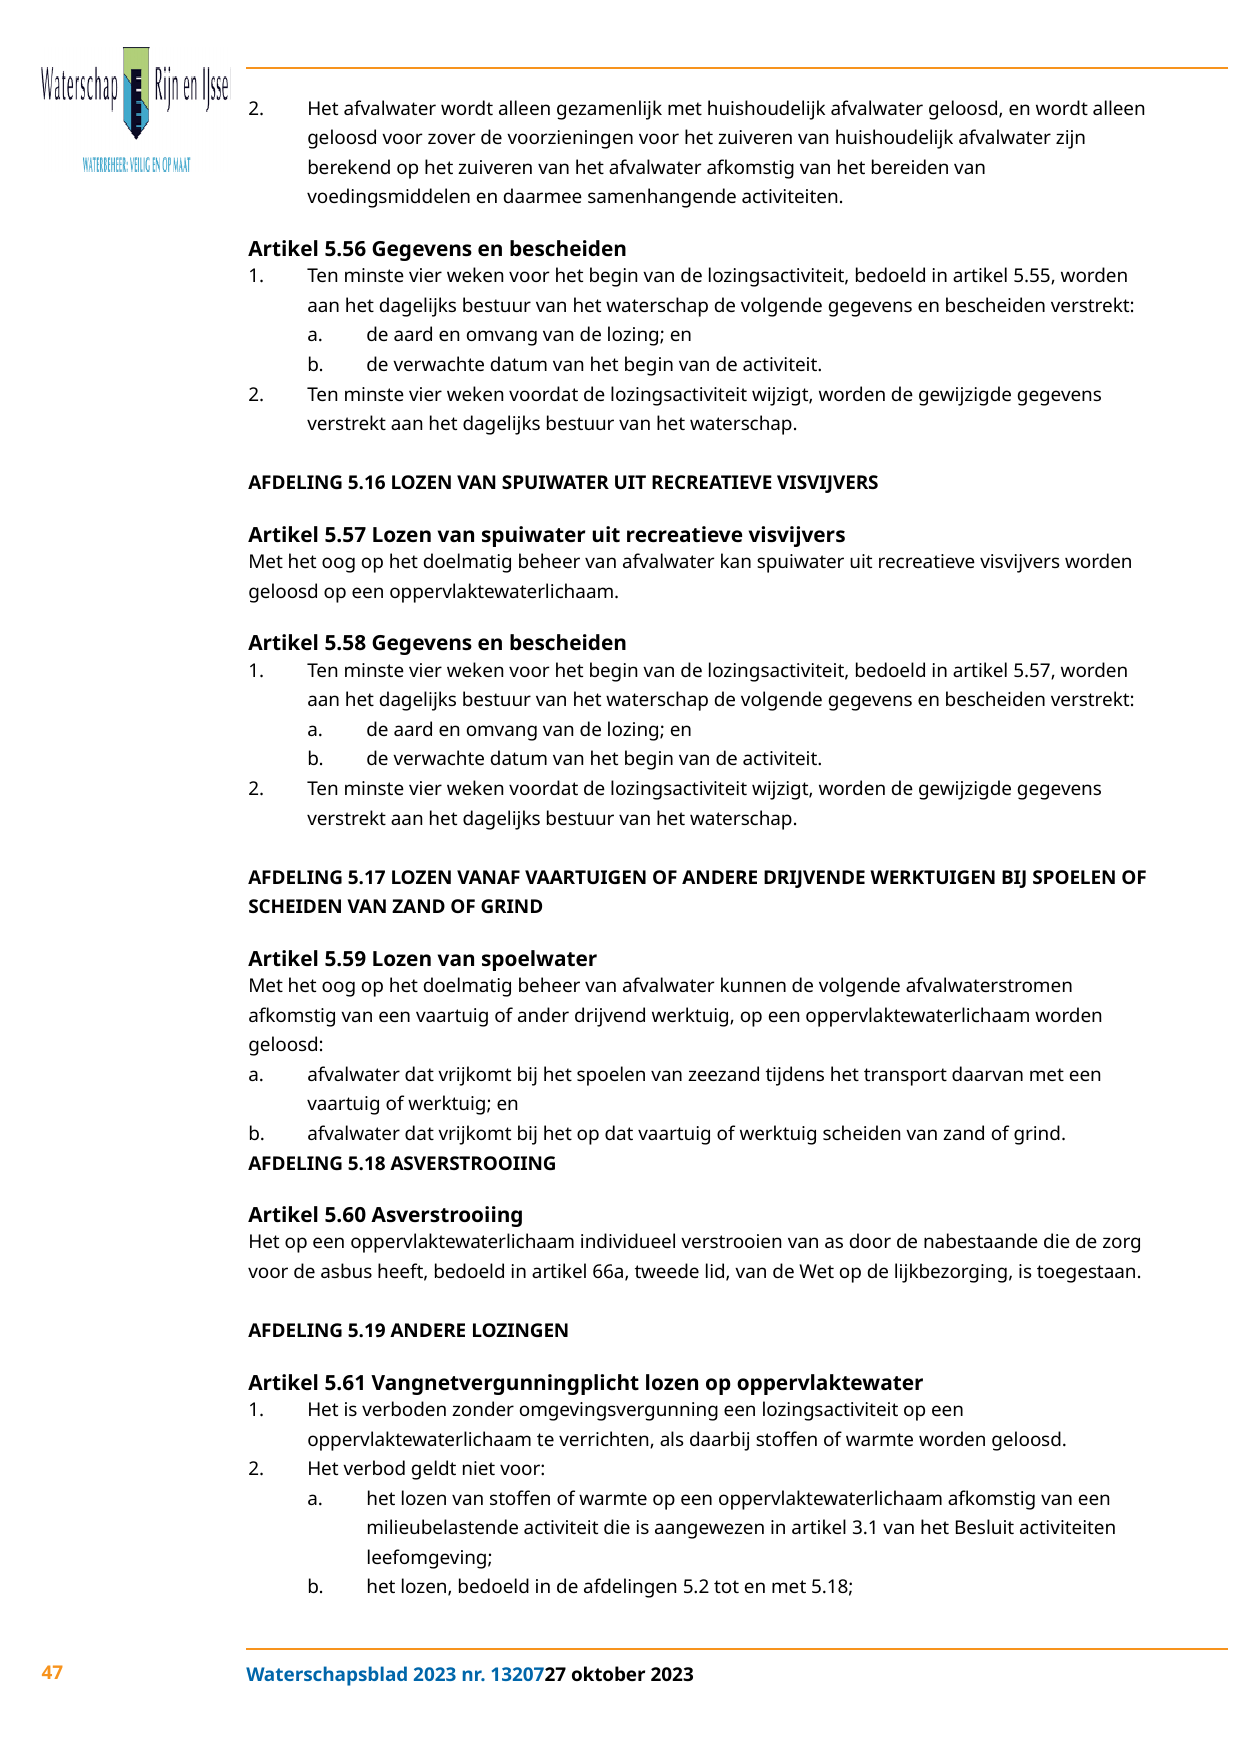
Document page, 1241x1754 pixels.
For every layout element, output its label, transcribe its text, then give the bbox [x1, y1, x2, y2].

text Artikel 5.58 Gegevens en bescheiden [248, 628, 1152, 657]
text AFDELING 5.18 ASVERSTROOIING [248, 1150, 1152, 1176]
list de verwachte datum van het begin van de activiteit. [307, 351, 1152, 377]
text Met het oog op het doelmatig beheer van afvalwater kunnen de volgende afvalwaterstromen afkomstig van een vaartuig of ander drijvend werktuig, op een oppervlaktewaterlichaam worden geloosd: [248, 972, 1152, 1057]
list het lozen, bedoeld in de afdelingen 5.2 tot en met 5.18; [307, 1574, 1152, 1599]
list Het is verboden zonder omgevingsvergunning een lozingsactiviteit op een oppervlaktewaterlichaam te verrichten, als daarbij stoffen of warmte worden geloosd. [248, 1396, 1152, 1452]
text Met het oog op het doelmatig beheer van afvalwater kan spuiwater uit recreatieve visvijvers worden geloosd op een oppervlaktewaterlichaam. [248, 548, 1152, 604]
text AFDELING 5.17 LOZEN VANAF VAARTUIGEN OF ANDERE DRIJVENDE WERKTUIGEN BIJ SPOELEN OF SCHEIDEN VAN ZAND OF GRIND [248, 864, 1152, 919]
list de aard en omvang van de lozing; en [307, 322, 1152, 347]
text Artikel 5.57 Lozen van spuiwater uit recreatieve visvijvers [248, 520, 1152, 548]
list Ten minste vier weken voor het begin van de lozingsactiviteit, bedoeld in artikel 5.57, worden aan het dagelijks bestuur van het waterschap de volgende gegevens en bescheiden verstrekt: [248, 657, 1152, 712]
text AFDELING 5.19 ANDERE LOZINGEN [248, 1317, 1152, 1343]
list Ten minste vier weken voordat de lozingsactiviteit wijzigt, worden de gewijzigde gegevens verstrekt aan het dagelijks bestuur van het waterschap. [248, 775, 1152, 830]
list Het verbod geldt niet voor: [248, 1455, 1152, 1481]
list de aard en omvang van de lozing; en [307, 716, 1152, 742]
text Artikel 5.56 Gegevens en bescheiden [248, 234, 1152, 262]
list afvalwater dat vrijkomt bij het op dat vaartuig of werktuig scheiden van zand of grind. [248, 1120, 1152, 1146]
list Ten minste vier weken voor het begin van de lozingsactiviteit, bedoeld in artikel 5.55, worden aan het dagelijks bestuur van het waterschap de volgende gegevens en bescheiden verstrekt: [248, 262, 1152, 318]
text AFDELING 5.16 LOZEN VAN SPUIWATER UIT RECREATIEVE VISVIJVERS [248, 469, 1152, 495]
list het lozen van stoffen of warmte op een oppervlaktewaterlichaam afkomstig van een milieubelastende activiteit die is aangewezen in artikel 3.1 van het Besluit activiteiten leefomgeving; [307, 1485, 1152, 1570]
picture [41, 47, 231, 172]
text Artikel 5.60 Asverstrooiing [248, 1200, 1152, 1229]
text Artikel 5.59 Lozen van spoelwater [248, 944, 1152, 972]
text Het op een oppervlaktewaterlichaam individueel verstrooien van as door de nabestaande die de zorg voor de asbus heeft, bedoeld in artikel 66a, tweede lid, van de Wet op de lijkbezorging, is toegestaan. [248, 1229, 1152, 1284]
list afvalwater dat vrijkomt bij het spoelen van zeezand tijdens het transport daarvan met een vaartuig of werktuig; en [248, 1061, 1152, 1116]
list Het afvalwater wordt alleen gezamenlijk met huishoudelijk afvalwater geloosd, en wordt alleen geloosd voor zover de voorzieningen voor het zuiveren van huishoudelijk afvalwater zijn berekend op het zuiveren van het afvalwater afkomstig van het bereiden van voedingsmiddelen en daarmee samenhangende activiteiten. [248, 95, 1152, 209]
list Ten minste vier weken voordat de lozingsactiviteit wijzigt, worden de gewijzigde gegevens verstrekt aan het dagelijks bestuur van het waterschap. [248, 381, 1152, 436]
list de verwachte datum van het begin van de activiteit. [307, 746, 1152, 771]
text Artikel 5.61 Vangnetvergunningplicht lozen op oppervlaktewater [248, 1368, 1152, 1396]
